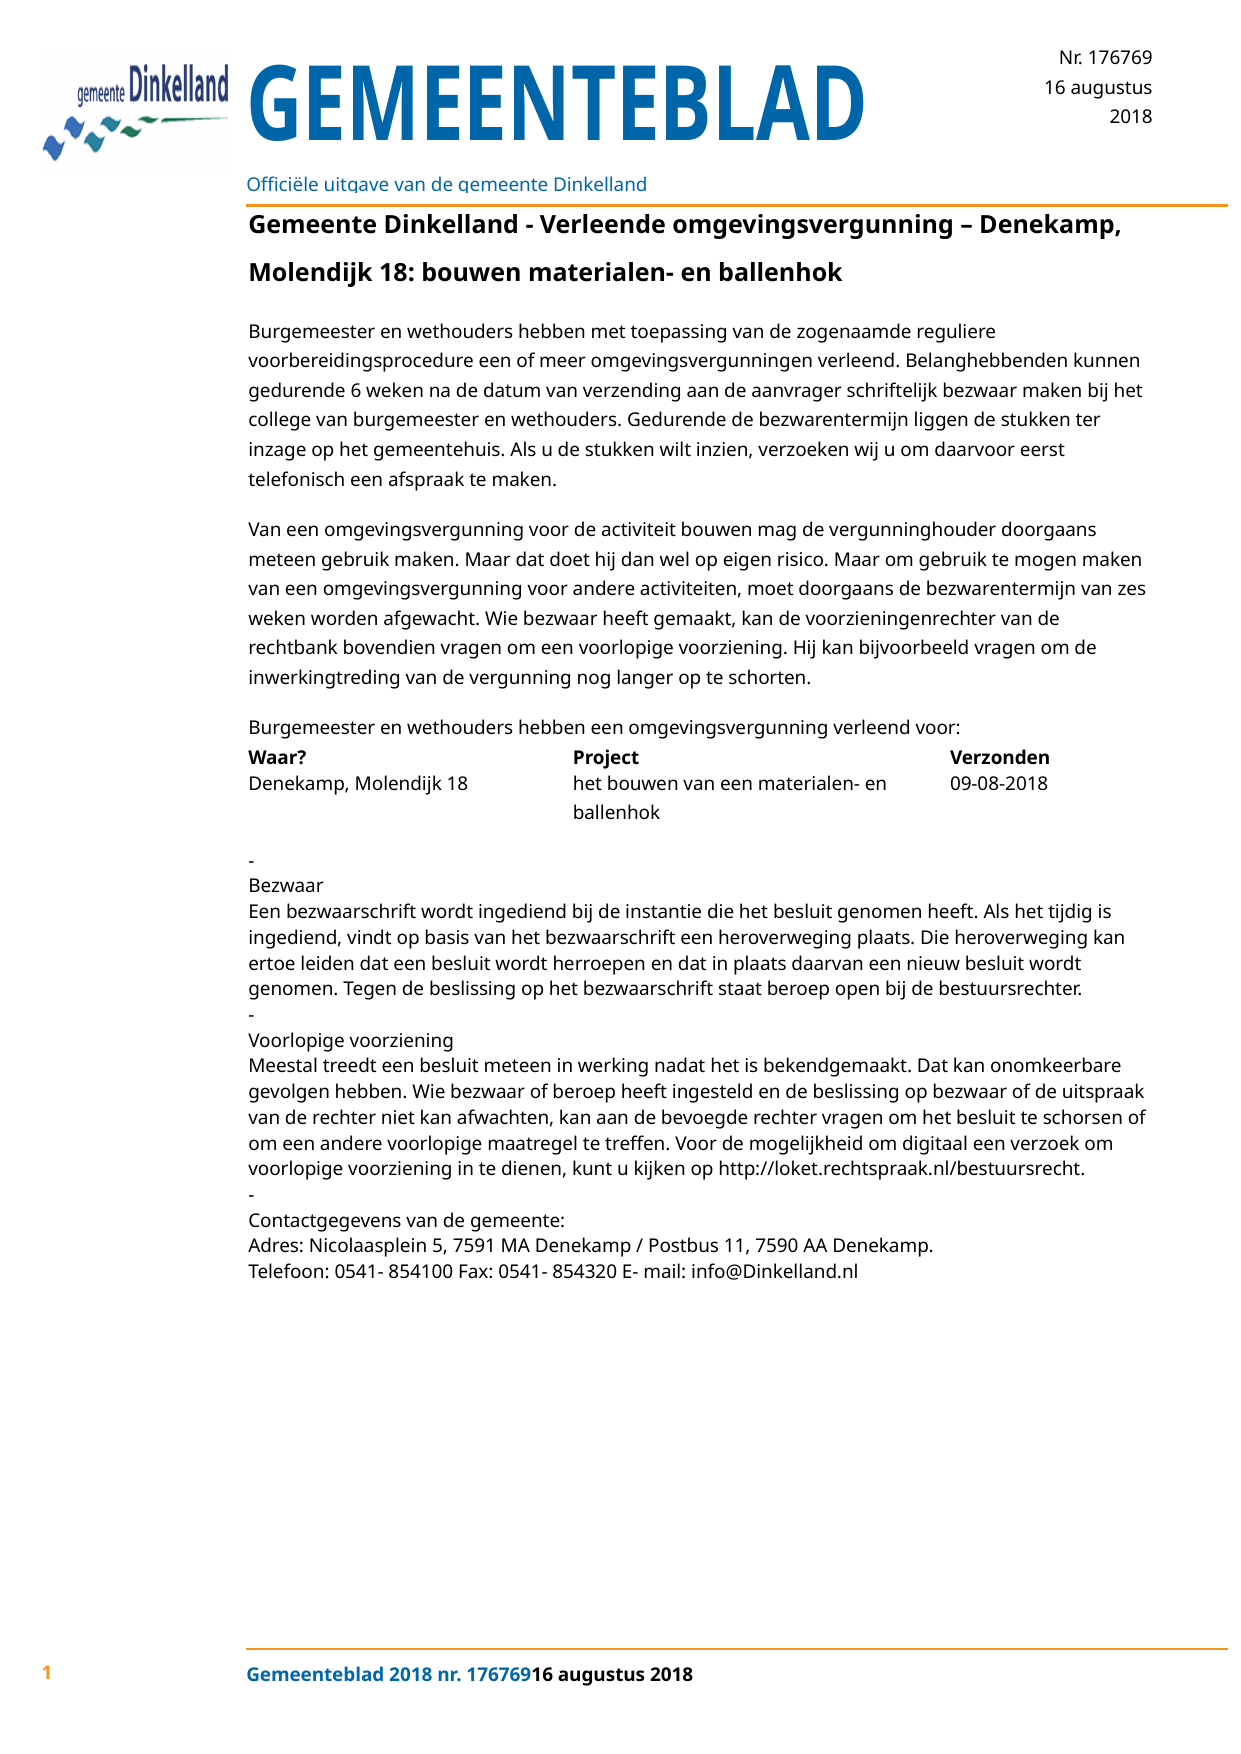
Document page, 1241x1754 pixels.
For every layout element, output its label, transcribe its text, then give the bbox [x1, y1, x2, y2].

text Adres: Nicolaasplein 5, 7591 MA Denekamp / Postbus 11, 7590 AA Denekamp. [248, 1233, 1152, 1258]
table_cell Denekamp, Molendijk 18 [248, 770, 573, 825]
text - [248, 1001, 1152, 1027]
text Een bezwaarschrift wordt ingediend bij de instantie die het besluit genomen heeft. Als het tijdig is ingediend, vindt op basis van het bezwaarschrift een heroverweging plaats. Die heroverweging kan ertoe leiden dat een besluit wordt herroepen en dat in plaats daarvan een nieuw besluit wordt genomen. Tegen de beslissing op het bezwaarschrift staat beroep open bij de bestuursrechter. [248, 898, 1152, 1001]
text Gemeente Dinkelland - Verleende omgevingsvergunning – Denekamp, Molendijk 18: bouwen materialen- en ballenhok [248, 207, 1152, 288]
table_header Verzonden [950, 744, 1152, 770]
picture [41, 47, 231, 172]
text - [248, 847, 1152, 872]
text Contactgegevens van de gemeente: [248, 1207, 1152, 1233]
text Meestal treedt een besluit meteen in werking nadat het is bekendgemaakt. Dat kan onomkeerbare gevolgen hebben. Wie bezwaar of beroep heeft ingesteld en de beslissing op bezwaar of de uitspraak van de rechter niet kan afwachten, kan aan de bevoegde rechter vragen om het besluit te schorsen of om een andere voorlopige maatregel te treffen. Voor de mogelijkheid om digitaal een verzoek om voorlopige voorziening in te dienen, kunt u kijken op http://loket.rechtspraak.nl/bestuursrecht. [248, 1053, 1152, 1181]
text Voorlopige voorziening [248, 1027, 1152, 1053]
text Van een omgevingsvergunning voor de activiteit bouwen mag de vergunninghouder doorgaans meteen gebruik maken. Maar dat doet hij dan wel op eigen risico. Maar om gebruik te mogen maken van een omgevingsvergunning voor andere activiteiten, moet doorgaans de bezwarentermijn van zes weken worden afgewacht. Wie bezwaar heeft gemaakt, kan de voorzieningenrechter van de rechtbank bovendien vragen om een voorlopige voorziening. Hij kan bijvoorbeeld vragen om de inwerkingtreding van de vergunning nog langer op te schorten. [248, 516, 1152, 690]
table_header Project [573, 744, 950, 770]
table_cell het bouwen van een materialen- en ballenhok [573, 770, 950, 825]
table_cell 09-08-2018 [950, 770, 1152, 825]
text Burgemeester en wethouders hebben met toepassing van de zogenaamde reguliere voorbereidingsprocedure een of meer omgevingsvergunningen verleend. Belanghebbenden kunnen gedurende 6 weken na de datum van verzending aan de aanvrager schriftelijk bezwaar maken bij het college van burgemeester en wethouders. Gedurende de bezwarentermijn liggen de stukken ter inzage op het gemeentehuis. Als u de stukken wilt inzien, verzoeken wij u om daarvoor eerst telefonisch een afspraak te maken. [248, 318, 1152, 492]
text - [248, 1181, 1152, 1207]
text Telefoon: 0541- 854100 Fax: 0541- 854320 E- mail: info@Dinkelland.nl [248, 1258, 1152, 1284]
text Bezwaar [248, 872, 1152, 898]
text Burgemeester en wethouders hebben een omgevingsvergunning verleend voor: [248, 714, 1152, 740]
table_header Waar? [248, 744, 573, 770]
